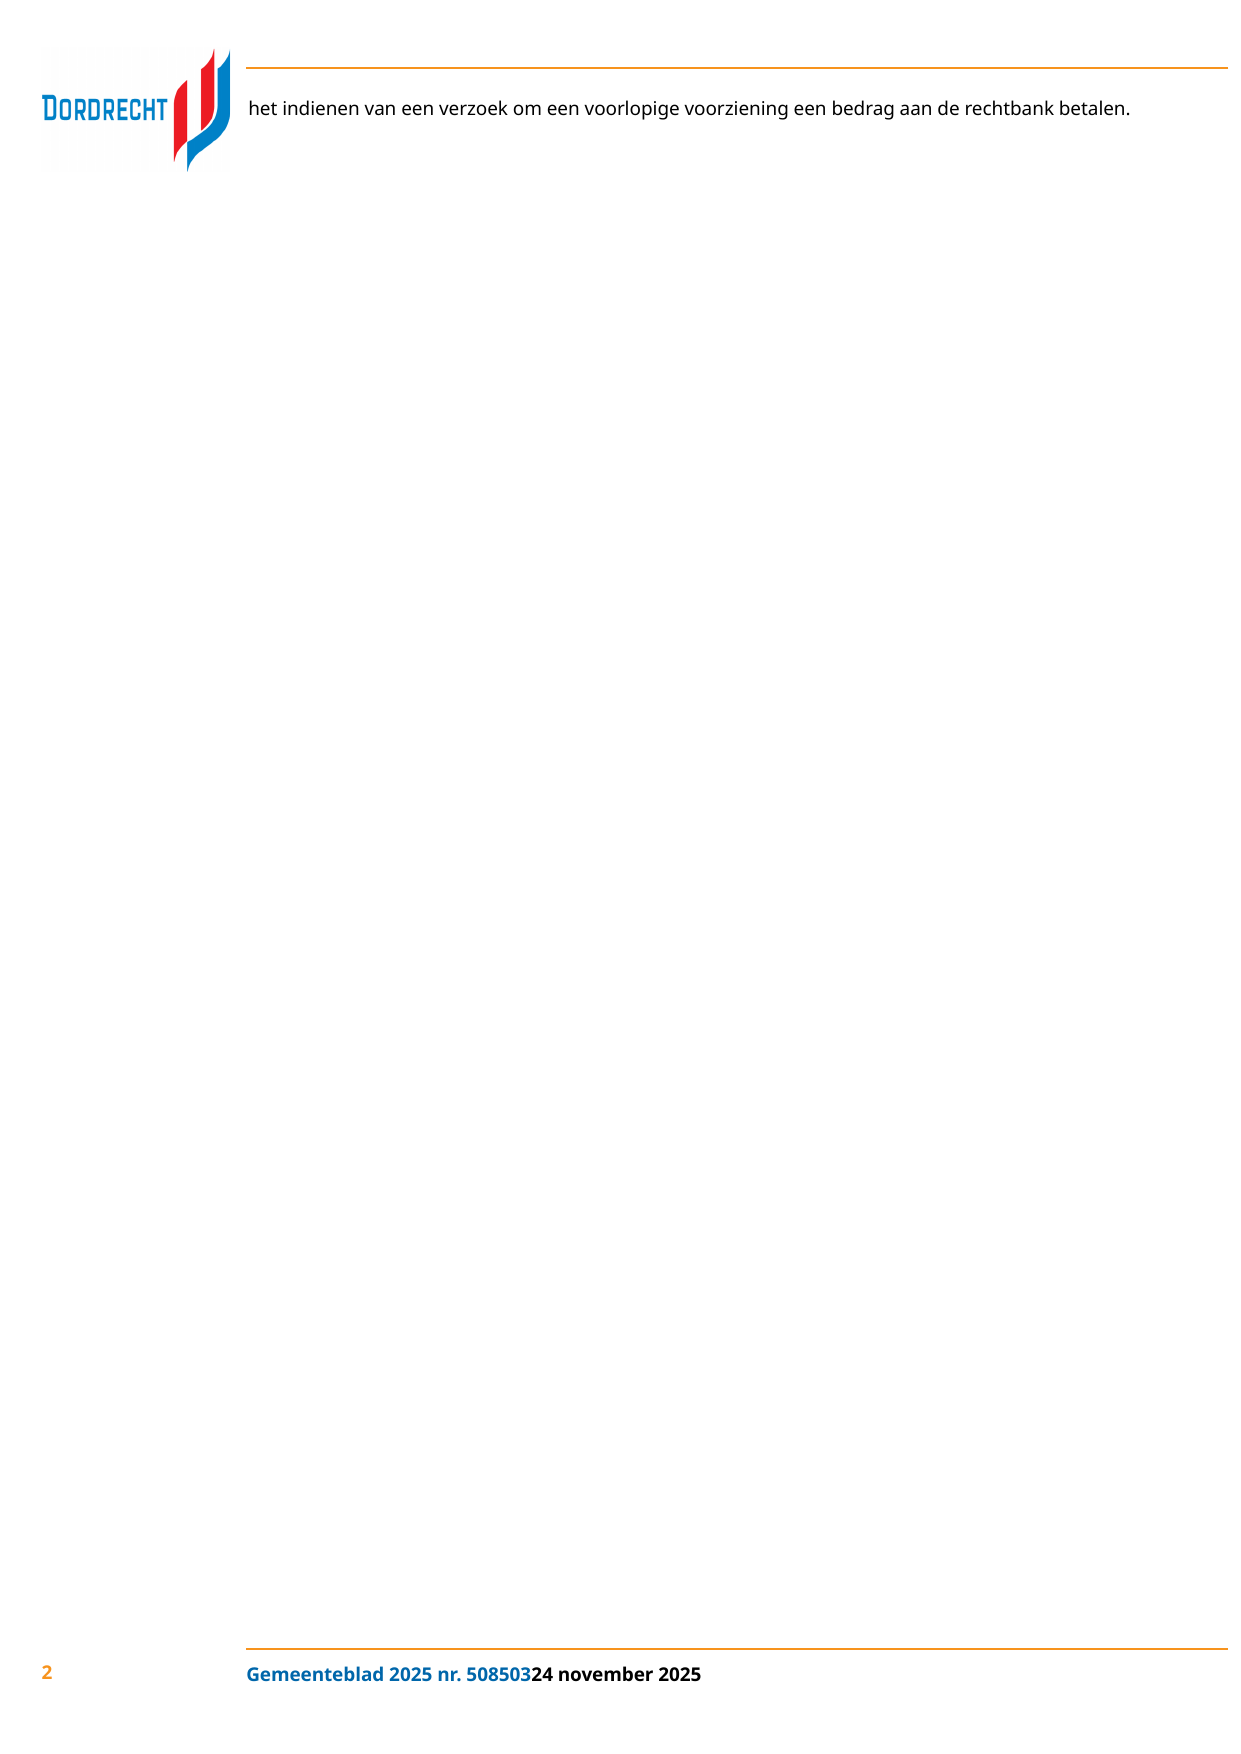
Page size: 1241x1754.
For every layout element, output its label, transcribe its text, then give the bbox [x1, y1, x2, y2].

text het indienen van een verzoek om een voorlopige voorziening een bedrag aan de rechtbank betalen. [248, 95, 1152, 121]
picture [41, 47, 231, 172]
